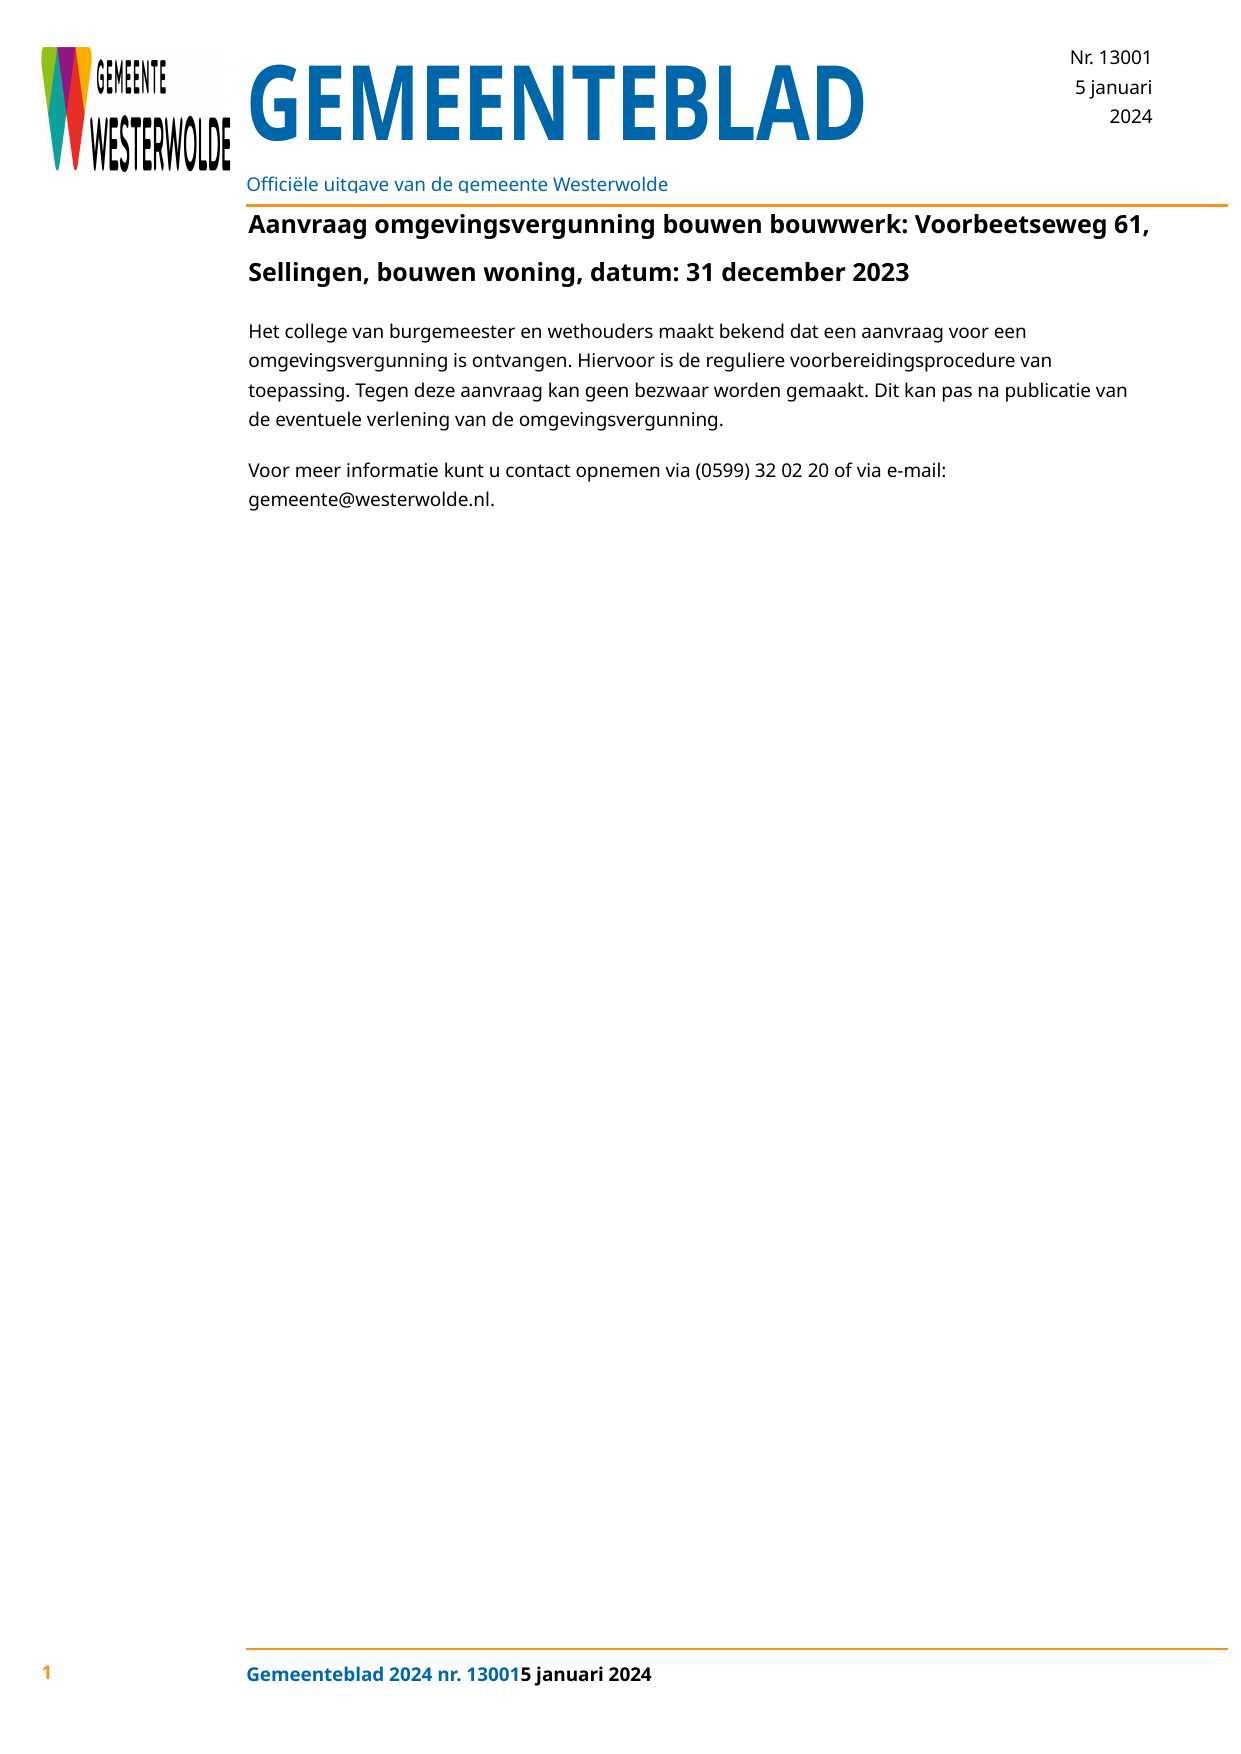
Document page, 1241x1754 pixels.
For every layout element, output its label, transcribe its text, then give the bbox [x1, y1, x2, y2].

text Het college van burgemeester en wethouders maakt bekend dat een aanvraag voor een omgevingsvergunning is ontvangen. Hiervoor is de reguliere voorbereidingsprocedure van toepassing. Tegen deze aanvraag kan geen bezwaar worden gemaakt. Dit kan pas na publicatie van de eventuele verlening van de omgevingsvergunning. [248, 318, 1152, 432]
picture [41, 47, 231, 172]
text Voor meer informatie kunt u contact opnemen via (0599) 32 02 20 of via e-mail: gemeente@westerwolde.nl. [248, 457, 1152, 512]
text Aanvraag omgevingsvergunning bouwen bouwwerk: Voorbeetseweg 61, Sellingen, bouwen woning, datum: 31 december 2023 [248, 207, 1152, 288]
